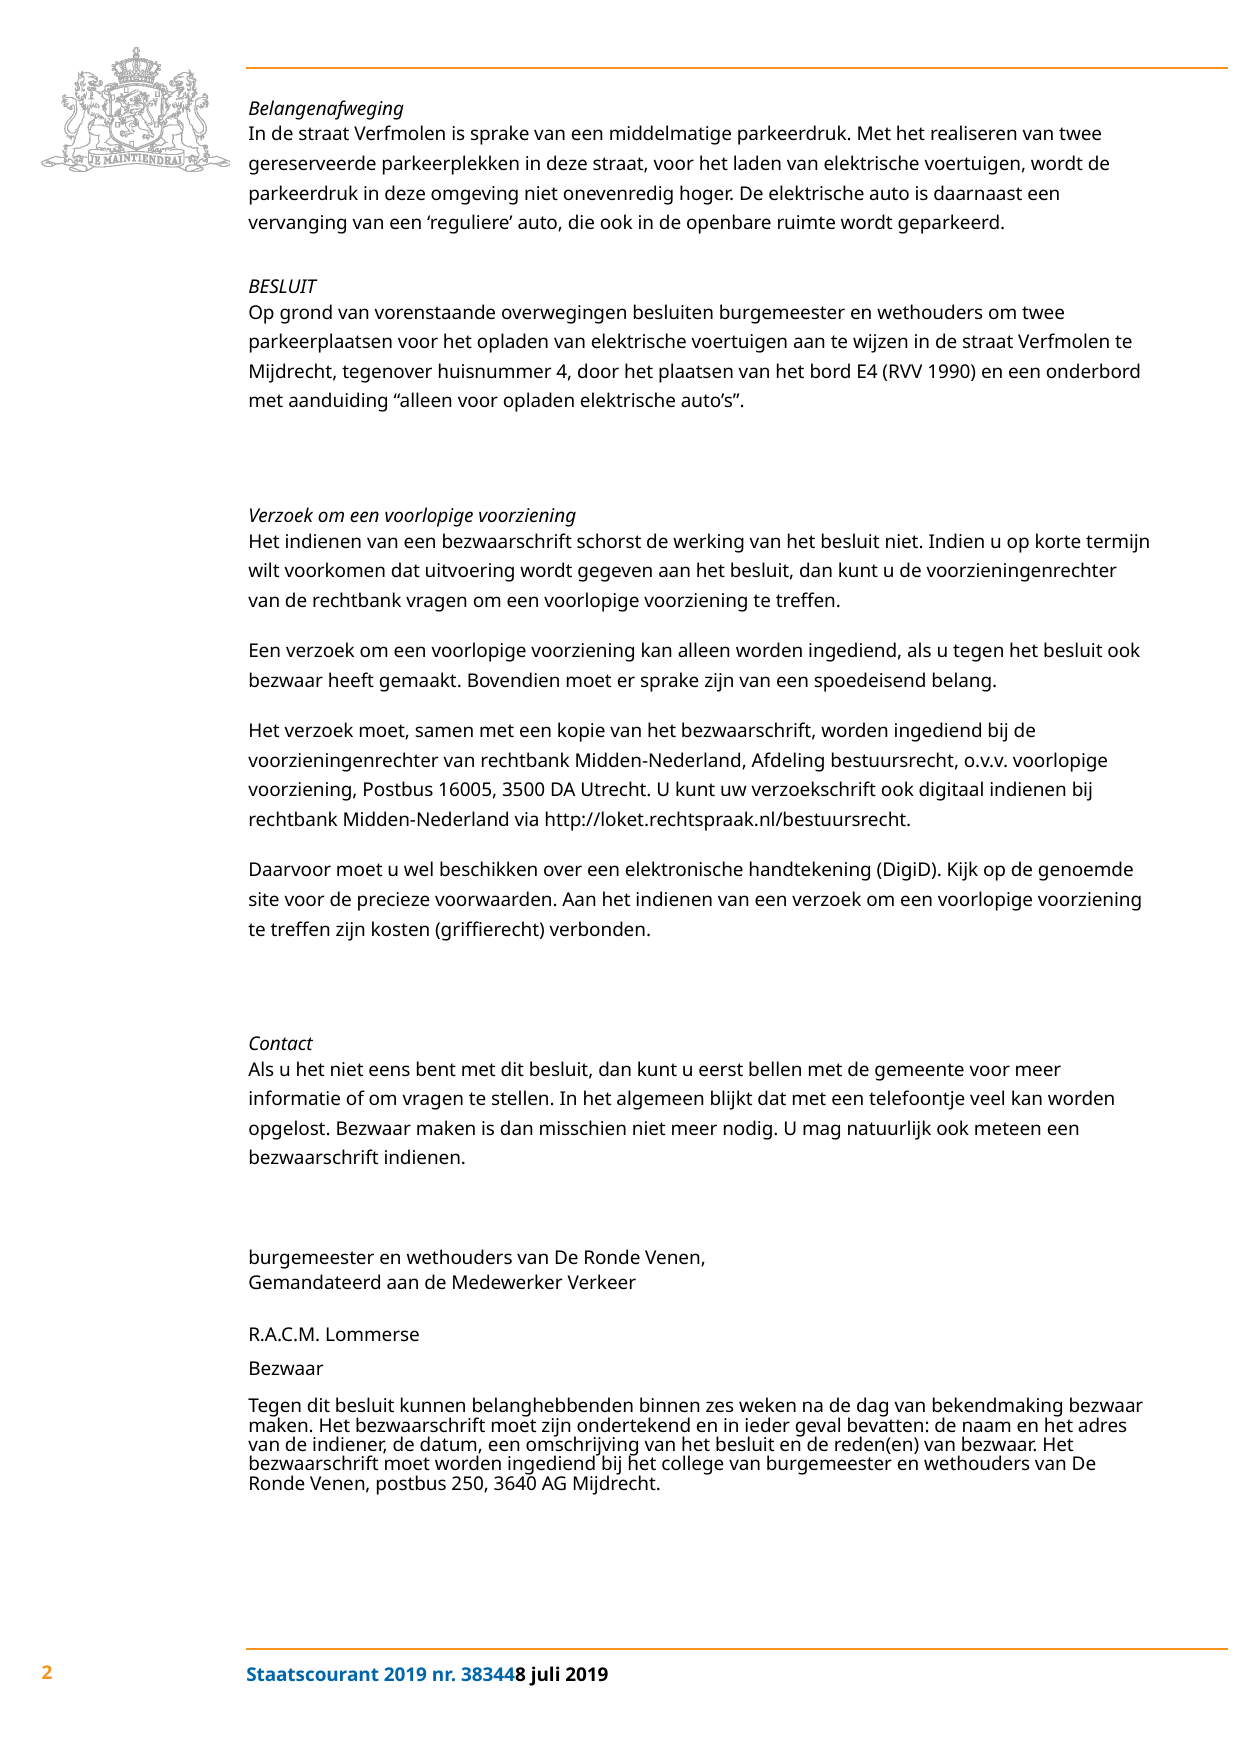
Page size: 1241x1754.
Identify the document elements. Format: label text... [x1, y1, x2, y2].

text Als u het niet eens bent met dit besluit, dan kunt u eerst bellen met de gemeente voor meer informatie of om vragen te stellen. In het algemeen blijkt dat met een telefoontje veel kan worden opgelost. Bezwaar maken is dan misschien niet meer nodig. U mag natuurlijk ook meteen een bezwaarschrift indienen. [248, 1056, 1152, 1170]
text Een verzoek om een voorlopige voorziening kan alleen worden ingediend, als u tegen het besluit ook bezwaar heeft gemaakt. Bovendien moet er sprake zijn van een spoedeisend belang. [248, 637, 1152, 693]
text burgemeester en wethouders van De Ronde Venen, [248, 1244, 1152, 1269]
text Op grond van vorenstaande overwegingen besluiten burgemeester en wethouders om twee parkeerplaatsen voor het opladen van elektrische voertuigen aan te wijzen in de straat Verfmolen te Mijdrecht, tegenover huisnummer 4, door het plaatsen van het bord E4 (RVV 1990) en een onderbord met aanduiding “alleen voor opladen elektrische auto’s”. [248, 299, 1152, 413]
text Bezwaar [248, 1360, 1152, 1380]
text Contact [248, 1030, 1152, 1056]
text Belangenafweging [248, 95, 1152, 121]
picture [41, 47, 231, 172]
text Tegen dit besluit kunnen belanghebbenden binnen zes weken na de dag van bekendmaking bezwaar maken. Het bezwaarschrift moet zijn ondertekend en in ieder geval bevatten: de naam en het adres van de indiener, de datum, een omschrijving van het besluit en de reden(en) van bezwaar. Het bezwaarschrift moet worden ingediend bij het college van burgemeester en wethouders van De Ronde Venen, postbus 250, 3640 AG Mijdrecht. [248, 1397, 1152, 1494]
text Verzoek om een voorlopige voorziening [248, 502, 1152, 528]
text Daarvoor moet u wel beschikken over een elektronische handtekening (DigiD). Kijk op de genoemde site voor de precieze voorwaarden. Aan het indienen van een verzoek om een voorlopige voorziening te treffen zijn kosten (griffierecht) verbonden. [248, 857, 1152, 941]
text BESLUIT [248, 273, 1152, 299]
text Het verzoek moet, samen met een kopie van het bezwaarschrift, worden ingediend bij de voorzieningenrechter van rechtbank Midden-Nederland, Afdeling bestuursrecht, o.v.v. voorlopige voorziening, Postbus 16005, 3500 DA Utrecht. U kunt uw verzoekschrift ook digitaal indienen bij rechtbank Midden-Nederland via http://loket.rechtspraak.nl/bestuursrecht. [248, 717, 1152, 832]
text In de straat Verfmolen is sprake van een middelmatige parkeerdruk. Met het realiseren van twee gereserveerde parkeerplekken in deze straat, voor het laden van elektrische voertuigen, wordt de parkeerdruk in deze omgeving niet onevenredig hoger. De elektrische auto is daarnaast een vervanging van een ‘reguliere’ auto, die ook in de openbare ruimte wordt geparkeerd. [248, 121, 1152, 235]
text Gemandateerd aan de Medewerker Verkeer [248, 1269, 1152, 1295]
text Het indienen van een bezwaarschrift schorst de werking van het besluit niet. Indien u op korte termijn wilt voorkomen dat uitvoering wordt gegeven aan het besluit, dan kunt u de voorzieningenrechter van de rechtbank vragen om een voorlopige voorziening te treffen. [248, 528, 1152, 613]
text R.A.C.M. Lommerse [248, 1321, 1152, 1347]
